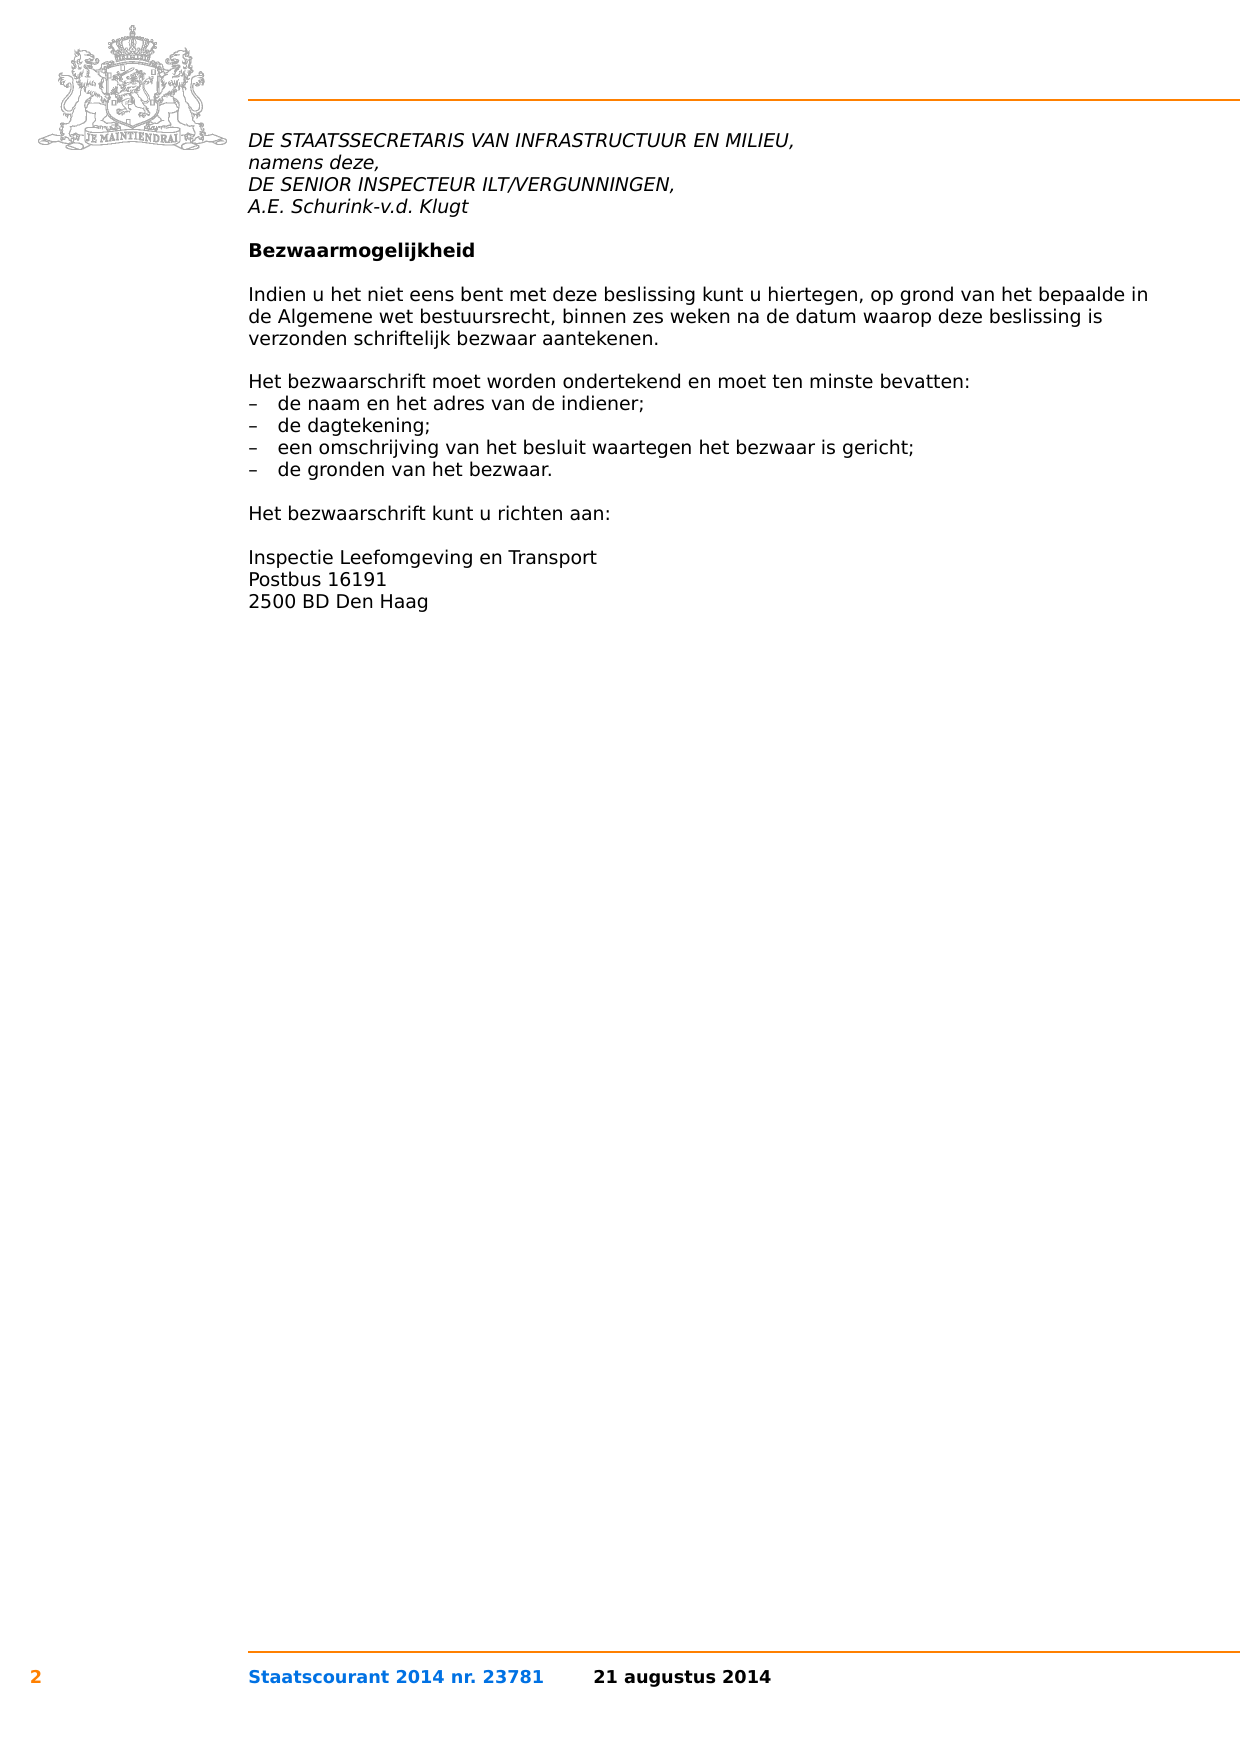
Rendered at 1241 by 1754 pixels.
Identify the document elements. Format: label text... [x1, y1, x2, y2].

text – de dagtekening; [248, 415, 1163, 437]
text Postbus 16191 [248, 569, 1163, 591]
text DE STAATSSECRETARIS VAN INFRASTRUCTUUR EN MILIEU, namens deze, DE SENIOR INSPECTEUR ILT/VERGUNNINGEN, A.E. Schurink-v.d. Klugt [248, 130, 1163, 218]
text – de naam en het adres van de indiener; [248, 393, 1163, 415]
text Bezwaarmogelijkheid [248, 240, 1163, 262]
text – de gronden van het bezwaar. [248, 459, 1163, 481]
text Indien u het niet eens bent met deze beslissing kunt u hiertegen, op grond van het bepaalde in de Algemene wet bestuursrecht, binnen zes weken na de datum waarop deze beslissing is verzonden schriftelijk bezwaar aantekenen. [248, 283, 1163, 349]
picture [38, 25, 227, 150]
text – een omschrijving van het besluit waartegen het bezwaar is gericht; [248, 437, 1163, 459]
text Het bezwaarschrift kunt u richten aan: [248, 503, 1163, 525]
text Het bezwaarschrift moet worden ondertekend en moet ten minste bevatten: [248, 371, 1163, 393]
text 2500 BD Den Haag [248, 591, 1163, 613]
text Inspectie Leefomgeving en Transport [248, 547, 1163, 569]
